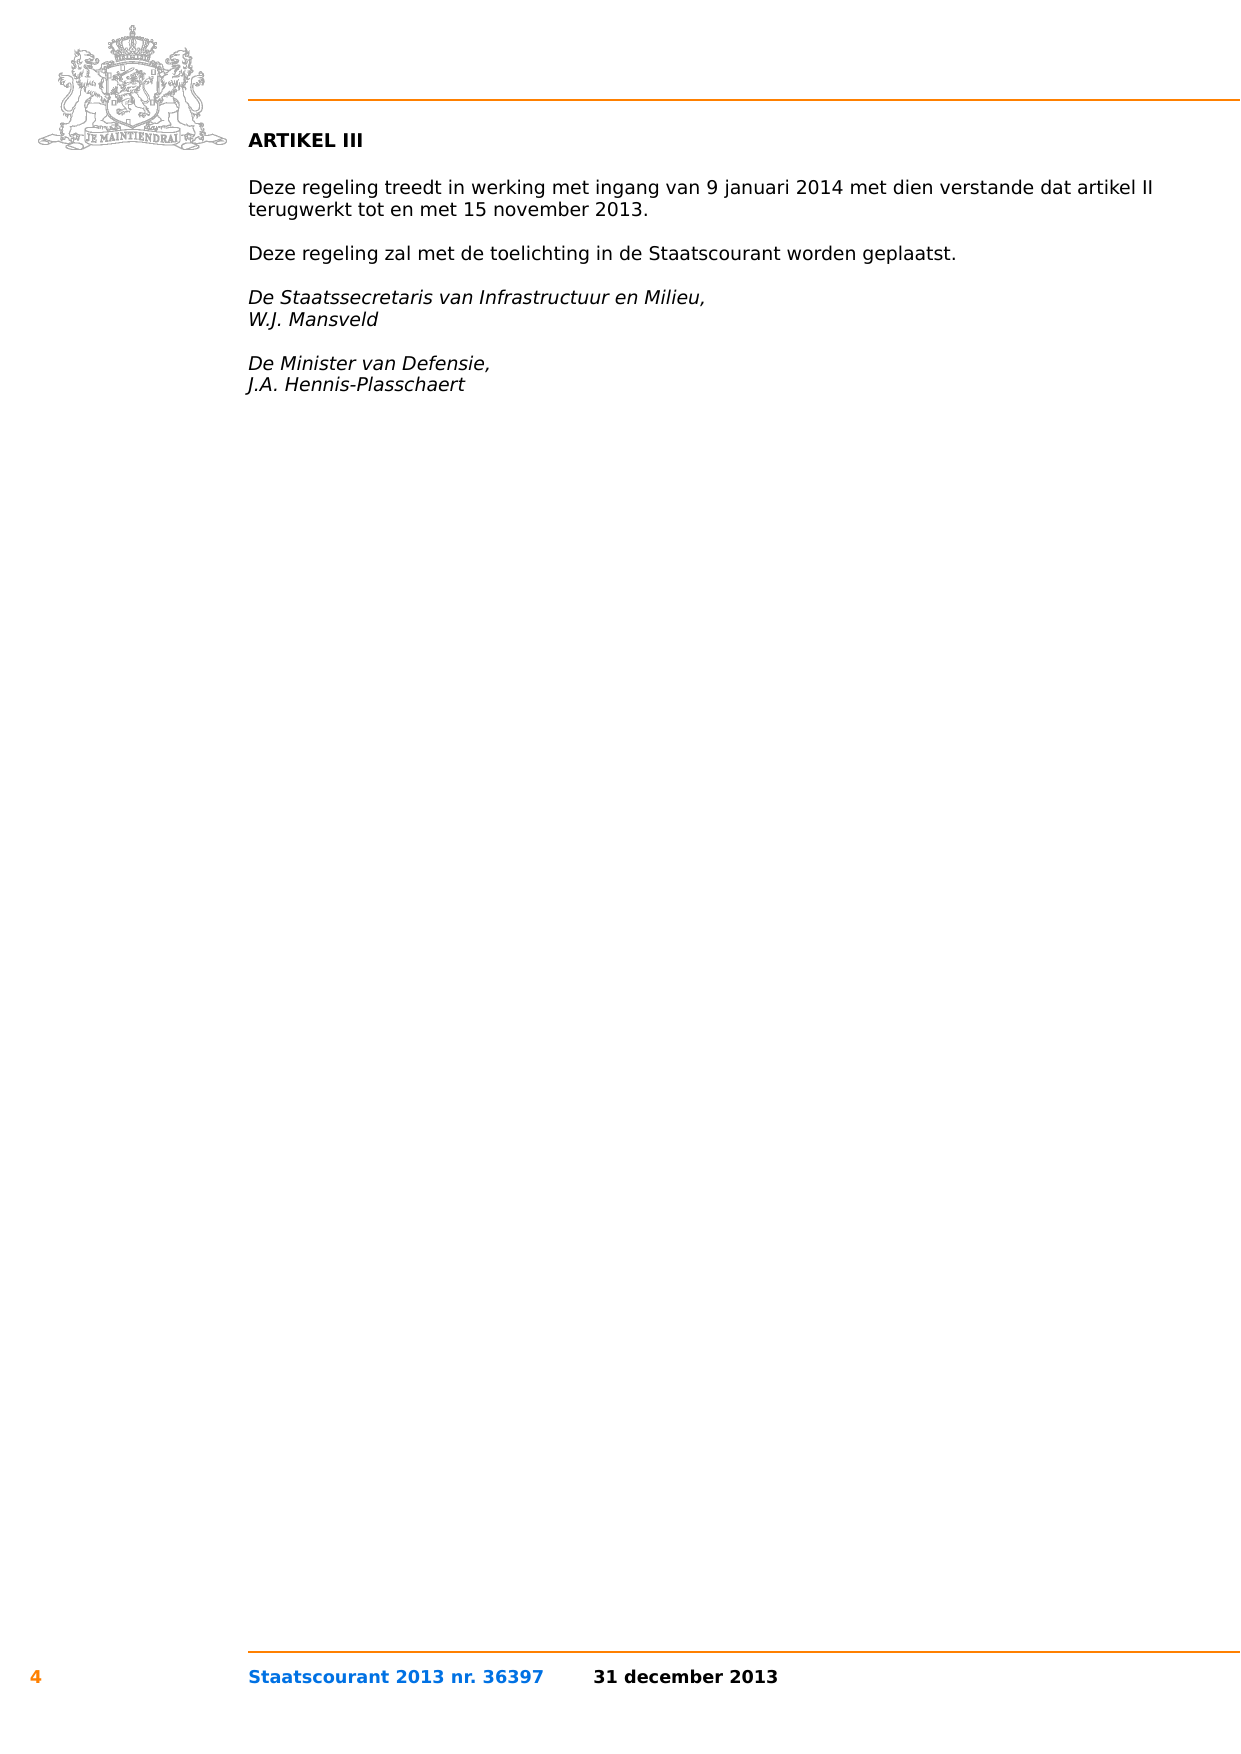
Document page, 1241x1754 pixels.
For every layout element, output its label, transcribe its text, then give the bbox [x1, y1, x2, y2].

text De Staatssecretaris van Infrastructuur en Milieu, W.J. Mansveld [248, 287, 1163, 331]
picture [38, 25, 227, 150]
subtitle ARTIKEL III [248, 130, 1163, 152]
text Deze regeling treedt in werking met ingang van 9 januari 2014 met dien verstande dat artikel II terugwerkt tot en met 15 november 2013. [248, 177, 1163, 221]
text Deze regeling zal met de toelichting in de Staatscourant worden geplaatst. [248, 243, 1163, 265]
text De Minister van Defensie, J.A. Hennis-Plasschaert [248, 352, 1163, 396]
